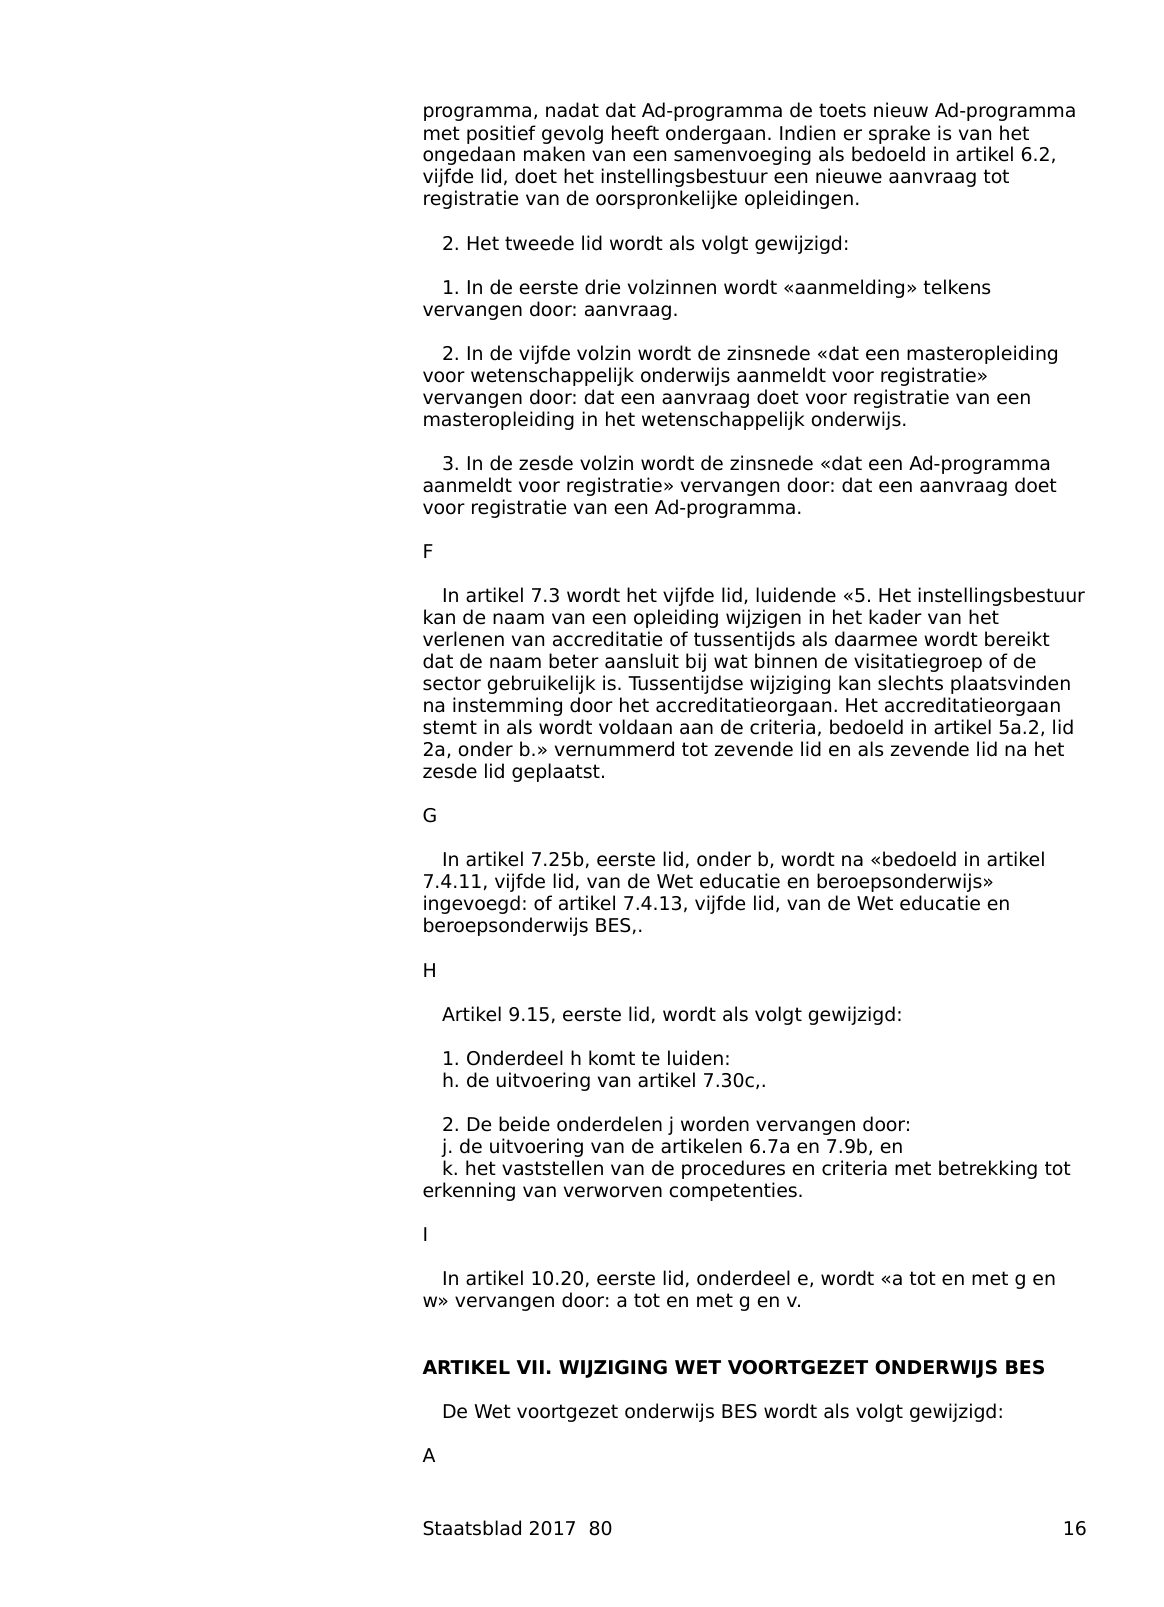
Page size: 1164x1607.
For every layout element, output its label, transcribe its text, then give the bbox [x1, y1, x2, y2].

text In artikel 7.3 wordt het vijfde lid, luidende «5. Het instellingsbestuur kan de naam van een opleiding wijzigen in het kader van het verlenen van accreditatie of tussentijds als daarmee wordt bereikt dat de naam beter aansluit bij wat binnen de visitatiegroep of de sector gebruikelijk is. Tussentijdse wijziging kan slechts plaatsvinden na instemming door het accreditatieorgaan. Het accreditatieorgaan stemt in als wordt voldaan aan de criteria, bedoeld in artikel 5a.2, lid 2a, onder b.» vernummerd tot zevende lid en als zevende lid na het zesde lid geplaatst. [422, 585, 1087, 783]
text programma, nadat dat Ad-programma de toets nieuw Ad-programma met positief gevolg heeft ondergaan. Indien er sprake is van het ongedaan maken van een samenvoeging als bedoeld in artikel 6.2, vijfde lid, doet het instellingsbestuur een nieuwe aanvraag tot registratie van de oorspronkelijke opleidingen. [422, 100, 1087, 210]
text 1. Onderdeel h komt te luiden: [422, 1048, 1087, 1070]
text In artikel 7.25b, eerste lid, onder b, wordt na «bedoeld in artikel 7.4.11, vijfde lid, van de Wet educatie en beroepsonderwijs» ingevoegd: of artikel 7.4.13, vijfde lid, van de Wet educatie en beroepsonderwijs BES,. [422, 849, 1087, 937]
text Artikel 9.15, eerste lid, wordt als volgt gewijzigd: [422, 1004, 1087, 1026]
text 2. Het tweede lid wordt als volgt gewijzigd: [422, 232, 1087, 254]
text De Wet voortgezet onderwijs BES wordt als volgt gewijzigd: [422, 1401, 1087, 1423]
text H [422, 959, 1087, 981]
text In artikel 10.20, eerste lid, onderdeel e, wordt «a tot en met g en w» vervangen door: a tot en met g en v. [422, 1268, 1087, 1312]
text 3. In de zesde volzin wordt de zinsnede «dat een Ad-programma aanmeldt voor registratie» vervangen door: dat een aanvraag doet voor registratie van een Ad-programma. [422, 453, 1087, 519]
text 2. In de vijfde volzin wordt de zinsnede «dat een masteropleiding voor wetenschappelijk onderwijs aanmeldt voor registratie» vervangen door: dat een aanvraag doet voor registratie van een masteropleiding in het wetenschappelijk onderwijs. [422, 343, 1087, 431]
text G [422, 805, 1087, 827]
text k. het vaststellen van de procedures en criteria met betrekking tot erkenning van verworven competenties. [422, 1158, 1087, 1202]
text 1. In de eerste drie volzinnen wordt «aanmelding» telkens vervangen door: aanvraag. [422, 277, 1087, 321]
text I [422, 1224, 1087, 1246]
text h. de uitvoering van artikel 7.30c,. [422, 1070, 1087, 1092]
text 2. De beide onderdelen j worden vervangen door: [422, 1114, 1087, 1136]
text A [422, 1445, 1087, 1467]
text j. de uitvoering van de artikelen 6.7a en 7.9b, en [422, 1136, 1087, 1158]
text F [422, 541, 1087, 563]
subtitle ARTIKEL VII. WIJZIGING WET VOORTGEZET ONDERWIJS BES [422, 1357, 1087, 1378]
